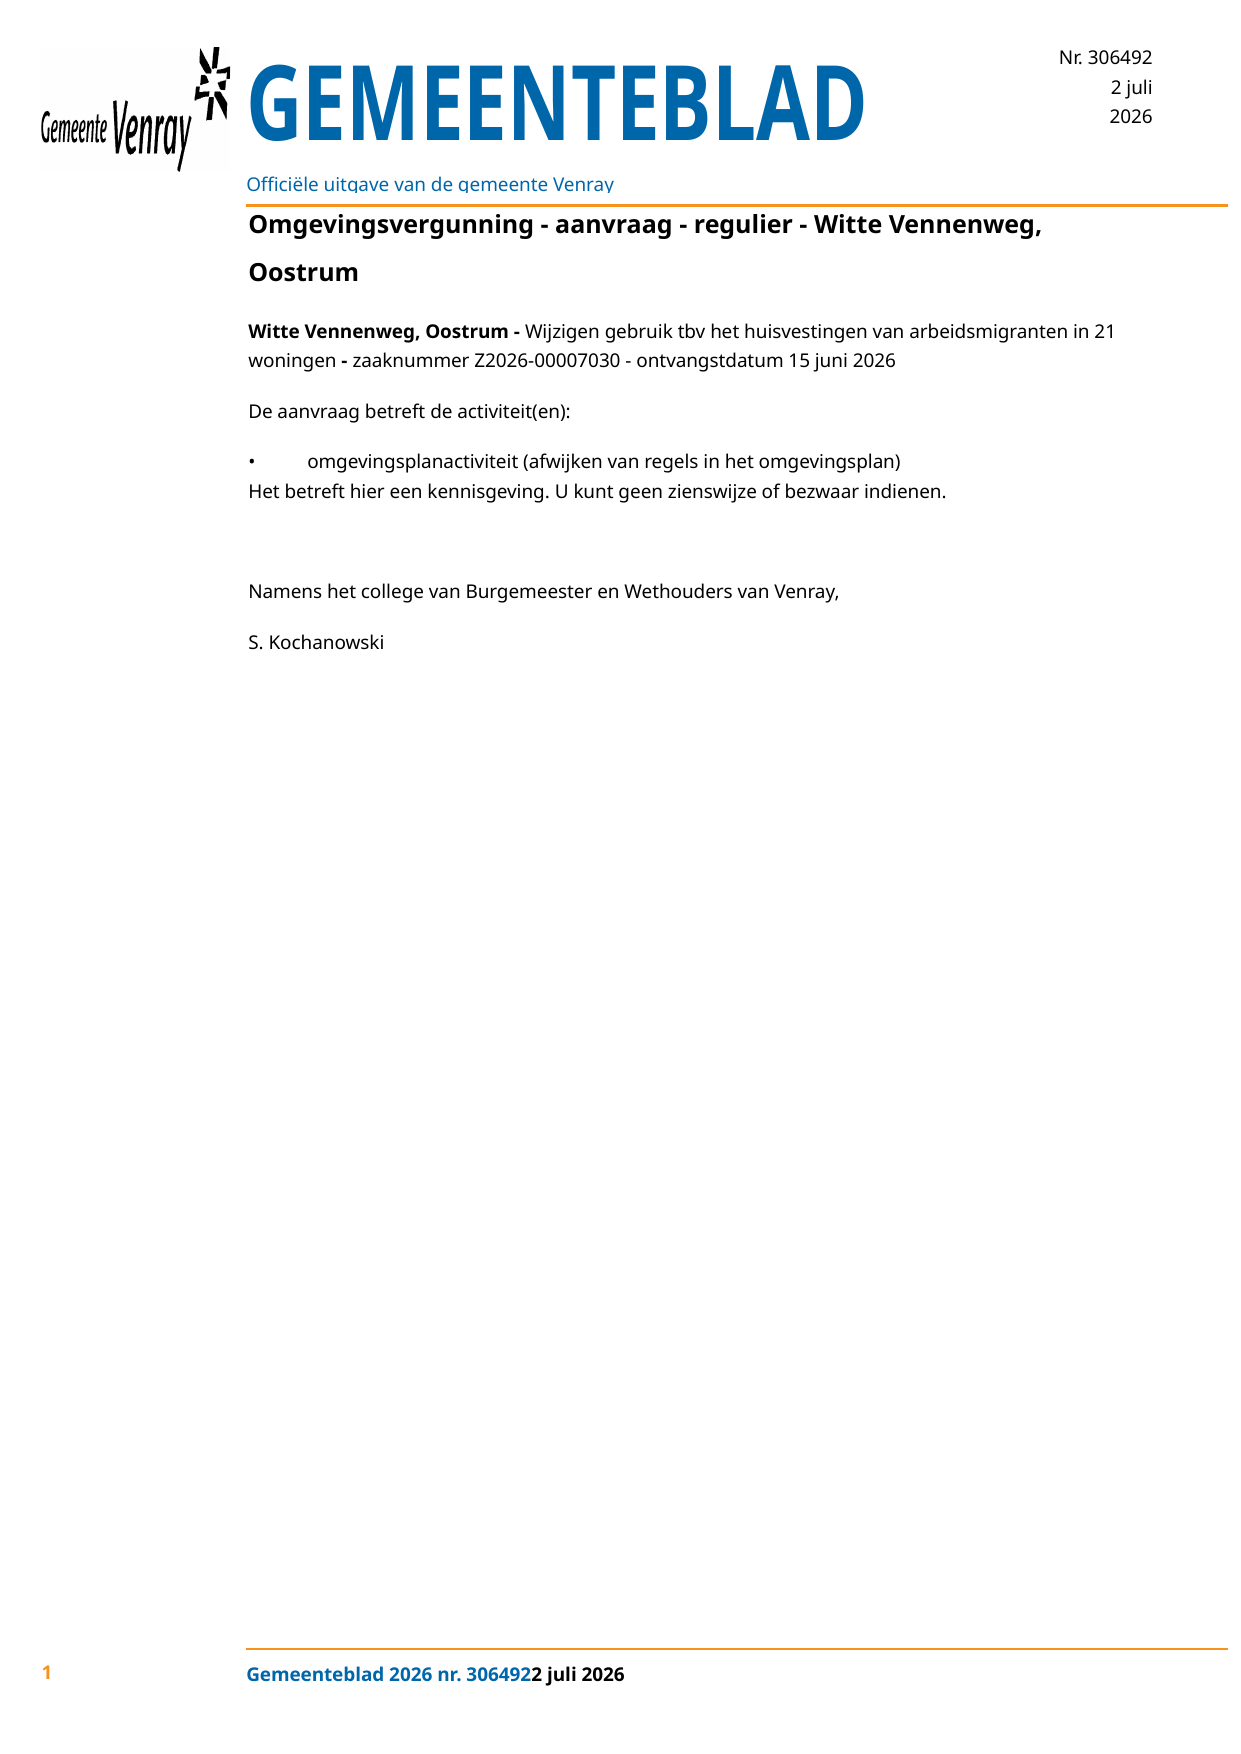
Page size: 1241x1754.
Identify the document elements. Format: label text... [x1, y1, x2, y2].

text De aanvraag betreft de activiteit(en): [248, 398, 1152, 424]
picture [41, 47, 231, 172]
text S. Kochanowski [248, 629, 1152, 655]
text Witte Vennenweg, Oostrum - Wijzigen gebruik tbv het huisvestingen van arbeidsmigranten in 21 woningen - zaaknummer Z2026-00007030 - ontvangstdatum 15 juni 2026 [248, 318, 1152, 373]
list omgevingsplanactiviteit (afwijken van regels in het omgevingsplan) [248, 448, 1152, 474]
text Omgevingsvergunning - aanvraag - regulier - Witte Vennenweg, Oostrum [248, 207, 1152, 288]
text Namens het college van Burgemeester en Wethouders van Venray, [248, 579, 1152, 604]
text Het betreft hier een kennisgeving. U kunt geen zienswijze of bezwaar indienen. [248, 478, 1152, 504]
